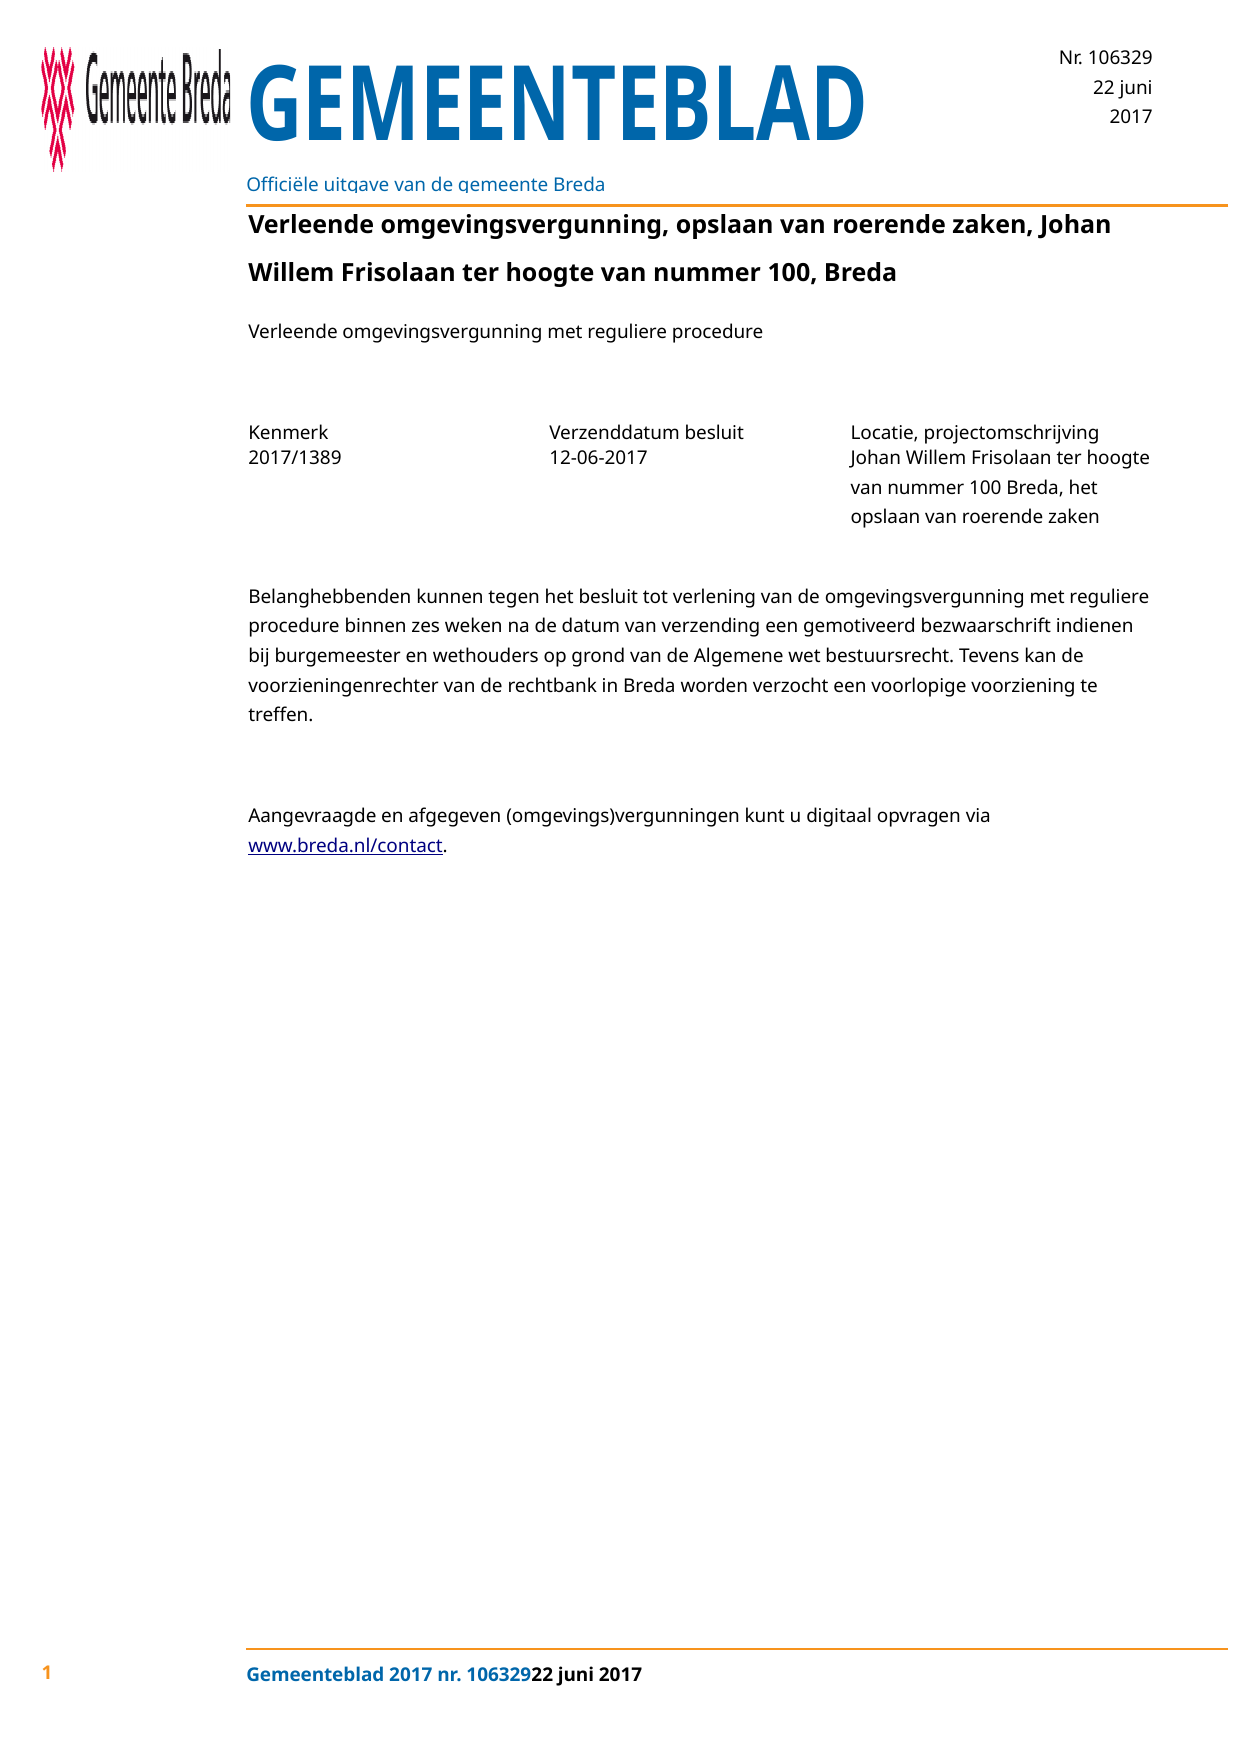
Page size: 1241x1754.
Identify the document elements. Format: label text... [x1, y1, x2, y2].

table_header Verzenddatum besluit [549, 419, 850, 444]
text Aangevraagde en afgegeven (omgevings)vergunningen kunt u digitaal opvragen via www.breda.nl/contact. [248, 802, 1152, 858]
picture [41, 47, 231, 172]
text Belanghebbenden kunnen tegen het besluit tot verlening van de omgevingsvergunning met reguliere procedure binnen zes weken na de datum van verzending een gemotiveerd bezwaarschrift indienen bij burgemeester en wethouders op grond van de Algemene wet bestuursrecht. Tevens kan de voorzieningenrechter van de rechtbank in Breda worden verzocht een voorlopige voorziening te treffen. [248, 583, 1152, 727]
text Verleende omgevingsvergunning met reguliere procedure [248, 318, 1152, 344]
table_cell 2017/1389 [248, 445, 549, 529]
table_cell Johan Willem Frisolaan ter hoogte van nummer 100 Breda, het opslaan van roerende zaken [850, 445, 1152, 529]
table_header Locatie, projectomschrijving [850, 419, 1152, 444]
table_header Kenmerk [248, 419, 549, 444]
table_cell 12-06-2017 [549, 445, 850, 529]
text Verleende omgevingsvergunning, opslaan van roerende zaken, Johan Willem Frisolaan ter hoogte van nummer 100, Breda [248, 207, 1152, 288]
